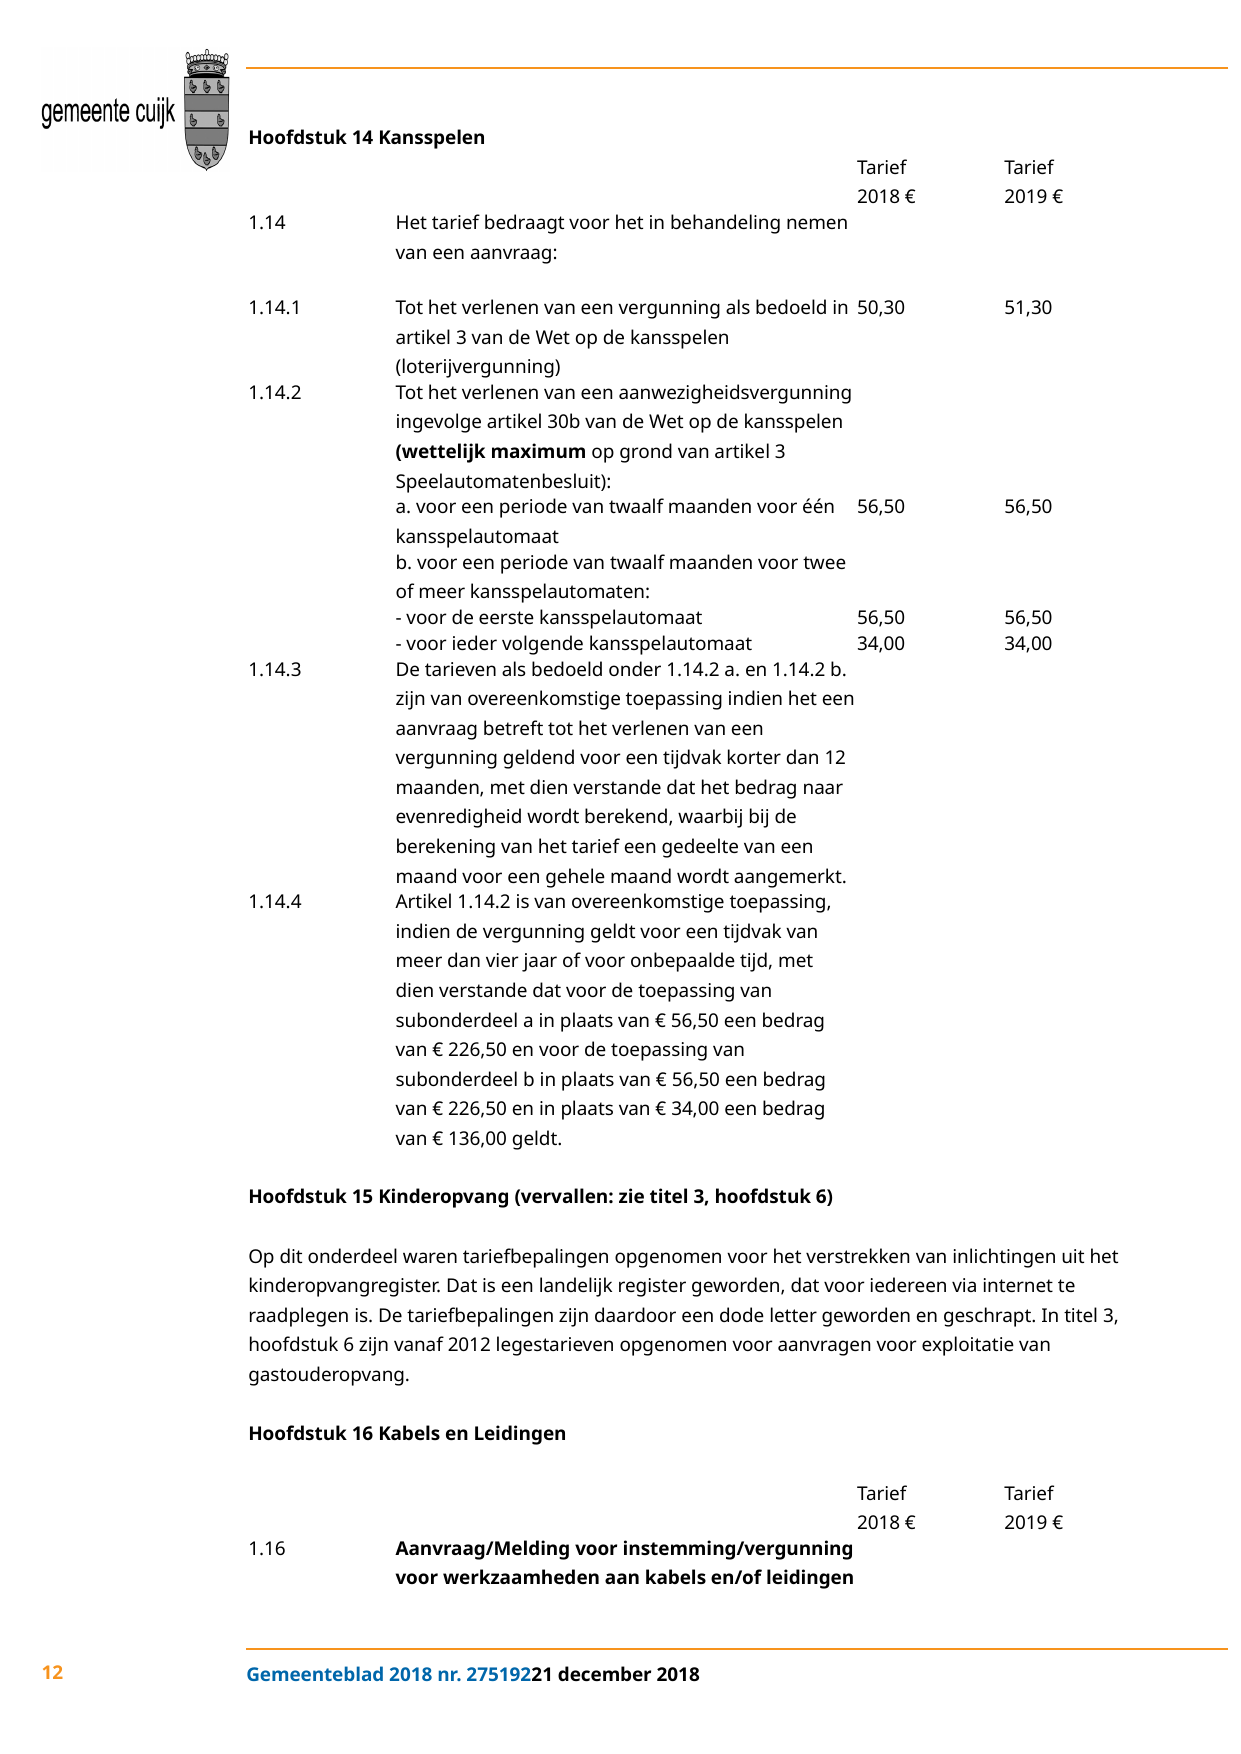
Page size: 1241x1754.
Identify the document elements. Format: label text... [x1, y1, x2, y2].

table_cell [857, 656, 1004, 888]
table_cell [1004, 549, 1152, 604]
table_header Tarief 2019 € [1004, 154, 1152, 209]
table_header [248, 154, 395, 209]
text Op dit onderdeel waren tariefbepalingen opgenomen voor het verstrekken van inlichtingen uit het kinderopvangregister. Dat is een landelijk register geworden, dat voor iedereen via internet te raadplegen is. De tariefbepalingen zijn daardoor een dode letter geworden en geschrapt. In titel 3, hoofdstuk 6 zijn vanaf 2012 legestarieven opgenomen voor aanvragen voor exploitatie van gastouderopvang. [248, 1243, 1152, 1387]
table_cell [857, 209, 1004, 294]
table_cell [1004, 889, 1152, 1151]
table_cell [248, 494, 395, 549]
table_cell 1.14 [248, 209, 395, 294]
table_cell 56,50 [1004, 604, 1152, 630]
table_cell 50,30 [857, 294, 1004, 379]
table_cell 56,50 [1004, 494, 1152, 549]
table_cell [248, 630, 395, 656]
text Hoofdstuk 16 Kabels en Leidingen [248, 1420, 1152, 1446]
table_cell 1.16 [248, 1535, 395, 1590]
table_cell - voor de eerste kansspelautomaat [395, 604, 857, 630]
text Hoofdstuk 15 Kinderopvang (vervallen: zie titel 3, hoofdstuk 6) [248, 1184, 1152, 1209]
table_cell [857, 1535, 1004, 1590]
table_cell 1.14.1 [248, 294, 395, 379]
table_cell Tot het verlenen van een vergunning als bedoeld in artikel 3 van de Wet op de kansspelen (loterijvergunning) [395, 294, 857, 379]
table_cell De tarieven als bedoeld onder 1.14.2 a. en 1.14.2 b. zijn van overeenkomstige toepassing indien het een aanvraag betreft tot het verlenen van een vergunning geldend voor een tijdvak korter dan 12 maanden, met dien verstande dat het bedrag naar evenredigheid wordt berekend, waarbij bij de berekening van het tarief een gedeelte van een maand voor een gehele maand wordt aangemerkt. [395, 656, 857, 888]
table_header [395, 154, 857, 209]
table_cell Aanvraag/Melding voor instemming/vergunning voor werkzaamheden aan kabels en/of leidingen [395, 1535, 857, 1590]
table_cell 56,50 [857, 604, 1004, 630]
table_cell [248, 604, 395, 630]
table_cell [1004, 209, 1152, 294]
table_cell 34,00 [1004, 630, 1152, 656]
table_cell 1.14.4 [248, 889, 395, 1151]
table_header [248, 1480, 395, 1535]
table_cell Artikel 1.14.2 is van overeenkomstige toepassing, indien de vergunning geldt voor een tijdvak van meer dan vier jaar of voor onbepaalde tijd, met dien verstande dat voor de toepassing van subonderdeel a in plaats van € 56,50 een bedrag van € 226,50 en voor de toepassing van subonderdeel b in plaats van € 56,50 een bedrag van € 226,50 en in plaats van € 34,00 een bedrag van € 136,00 geldt. [395, 889, 857, 1151]
table_cell - voor ieder volgende kansspelautomaat [395, 630, 857, 656]
table_cell [1004, 656, 1152, 888]
picture [41, 47, 231, 172]
table_cell [857, 549, 1004, 604]
table_cell b. voor een periode van twaalf maanden voor twee of meer kansspelautomaten: [395, 549, 857, 604]
table_cell 1.14.2 [248, 379, 395, 494]
table_cell 51,30 [1004, 294, 1152, 379]
table_cell [857, 379, 1004, 494]
table_cell [1004, 379, 1152, 494]
table_cell [1004, 1535, 1152, 1590]
table_header [395, 1480, 857, 1535]
table_cell Het tarief bedraagt voor het in behandeling nemen van een aanvraag: [395, 209, 857, 294]
table_cell [857, 889, 1004, 1151]
table_cell 34,00 [857, 630, 1004, 656]
table_header Tarief 2018 € [857, 154, 1004, 209]
table_cell Tot het verlenen van een aanwezigheidsvergunning ingevolge artikel 30b van de Wet op de kansspelen (wettelijk maximum op grond van artikel 3 Speelautomatenbesluit): [395, 379, 857, 494]
table_cell [248, 549, 395, 604]
table_cell 56,50 [857, 494, 1004, 549]
table_cell a. voor een periode van twaalf maanden voor één kansspelautomaat [395, 494, 857, 549]
table_cell 1.14.3 [248, 656, 395, 888]
table_header Tarief 2019 € [1004, 1480, 1152, 1535]
text Hoofdstuk 14 Kansspelen [248, 124, 1152, 150]
table_header Tarief 2018 € [857, 1480, 1004, 1535]
